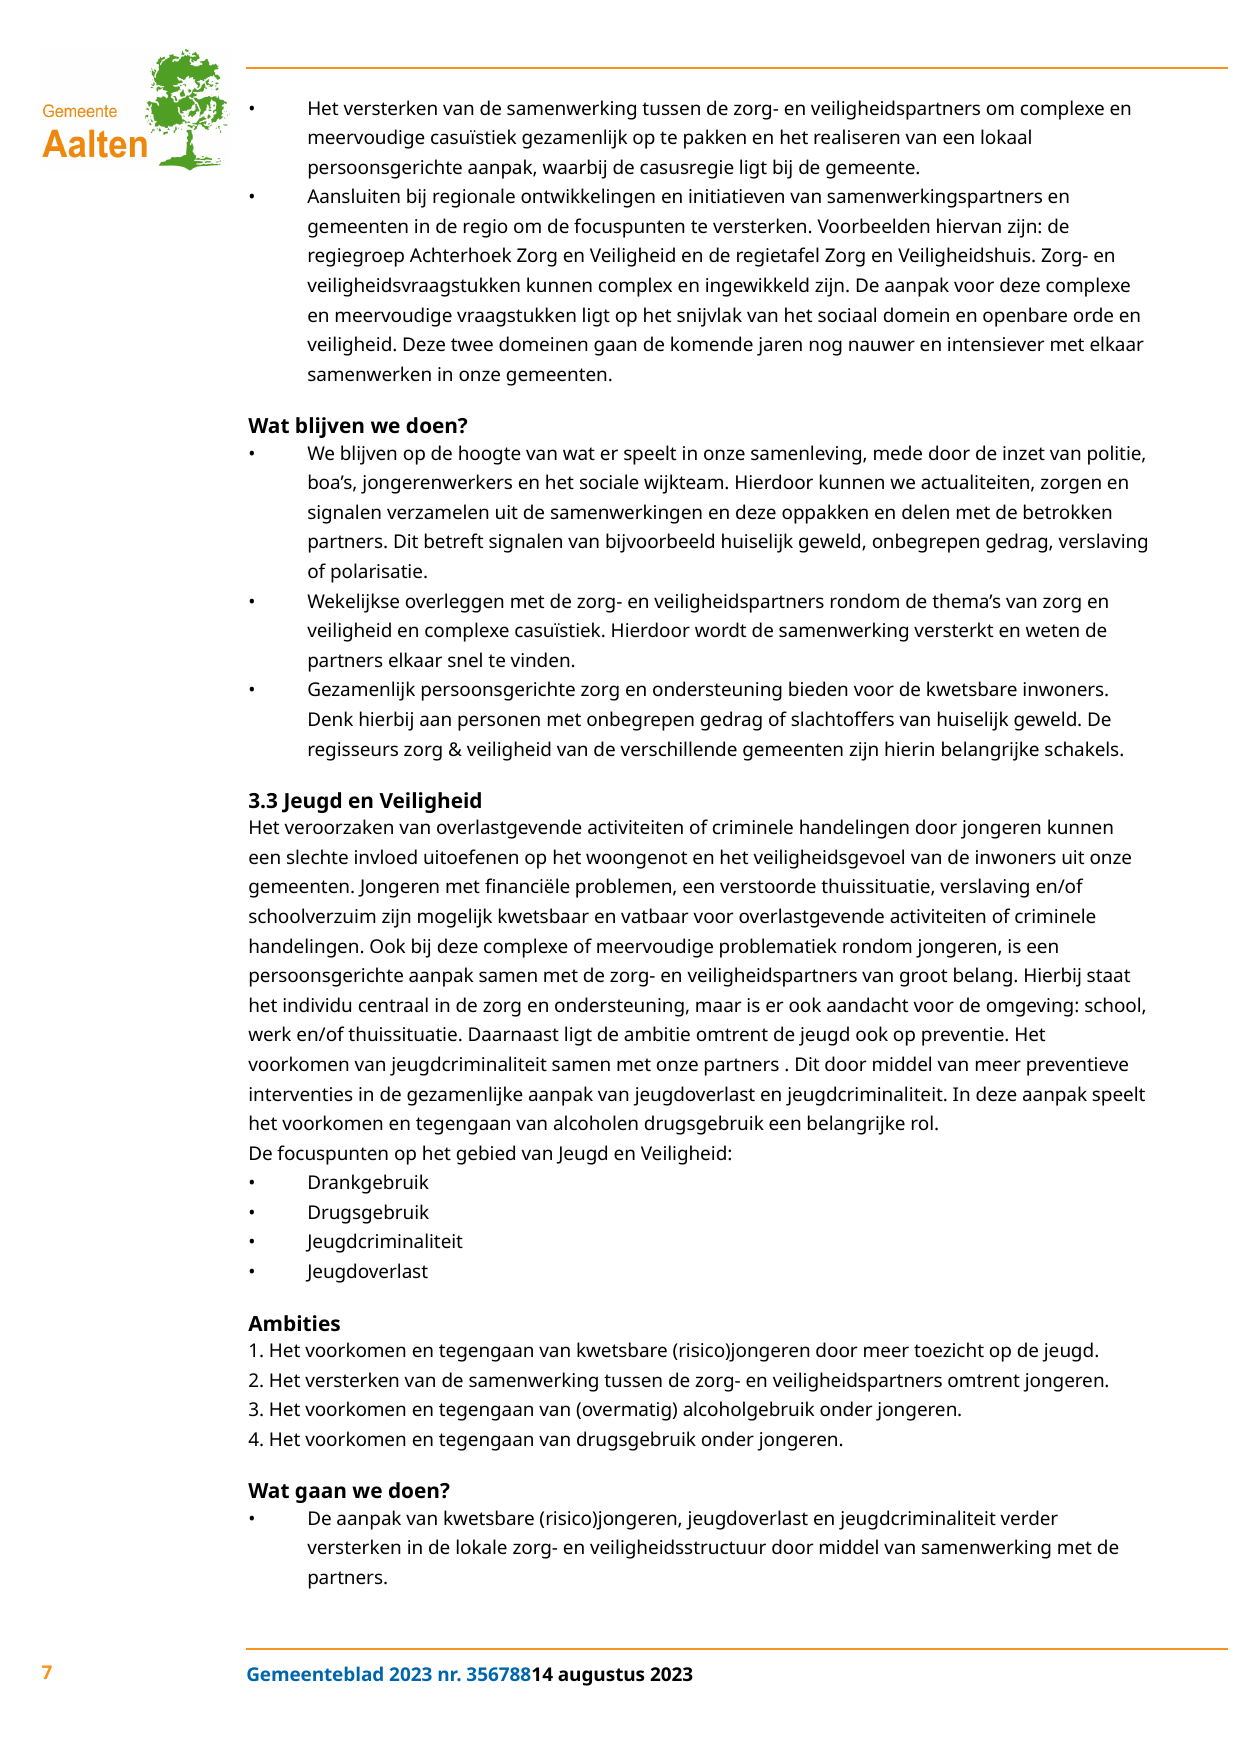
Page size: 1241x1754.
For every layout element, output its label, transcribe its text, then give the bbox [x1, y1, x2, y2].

text 3. Het voorkomen en tegengaan van (overmatig) alcoholgebruik onder jongeren. [248, 1396, 1152, 1422]
list Wekelijkse overleggen met de zorg- en veiligheidspartners rondom de thema’s van zorg en veiligheid en complexe casuïstiek. Hierdoor wordt de samenwerking versterkt en weten de partners elkaar snel te vinden. [248, 588, 1152, 673]
text Wat gaan we doen? [248, 1476, 1152, 1505]
text De focuspunten op het gebied van Jeugd en Veiligheid: [248, 1140, 1152, 1166]
text 2. Het versterken van de samenwerking tussen de zorg- en veiligheidspartners omtrent jongeren. [248, 1367, 1152, 1392]
text Het veroorzaken van overlastgevende activiteiten of criminele handelingen door jongeren kunnen een slechte invloed uitoefenen op het woongenot en het veiligheidsgevoel van de inwoners uit onze gemeenten. Jongeren met financiële problemen, een verstoorde thuissituatie, verslaving en/of schoolverzuim zijn mogelijk kwetsbaar en vatbaar voor overlastgevende activiteiten of criminele handelingen. Ook bij deze complexe of meervoudige problematiek rondom jongeren, is een persoonsgerichte aanpak samen met de zorg- en veiligheidspartners van groot belang. Hierbij staat het individu centraal in de zorg en ondersteuning, maar is er ook aandacht voor de omgeving: school, werk en/of thuissituatie. Daarnaast ligt de ambitie omtrent de jeugd ook op preventie. Het voorkomen van jeugdcriminaliteit samen met onze partners . Dit door middel van meer preventieve interventies in de gezamenlijke aanpak van jeugdoverlast en jeugdcriminaliteit. In deze aanpak speelt het voorkomen en tegengaan van alcoholen drugsgebruik een belangrijke rol. [248, 814, 1152, 1136]
list Het versterken van de samenwerking tussen de zorg- en veiligheidspartners om complexe en meervoudige casuïstiek gezamenlijk op te pakken en het realiseren van een lokaal persoonsgerichte aanpak, waarbij de casusregie ligt bij de gemeente. [248, 95, 1152, 180]
text 1. Het voorkomen en tegengaan van kwetsbare (risico)jongeren door meer toezicht op de jeugd. [248, 1337, 1152, 1363]
list Jeugdoverlast [248, 1258, 1152, 1284]
list Drugsgebruik [248, 1199, 1152, 1225]
text 4. Het voorkomen en tegengaan van drugsgebruik onder jongeren. [248, 1426, 1152, 1452]
list We blijven op de hoogte van wat er speelt in onze samenleving, mede door de inzet van politie, boa’s, jongerenwerkers en het sociale wijkteam. Hierdoor kunnen we actualiteiten, zorgen en signalen verzamelen uit de samenwerkingen en deze oppakken en delen met de betrokken partners. Dit betreft signalen van bijvoorbeeld huiselijk geweld, onbegrepen gedrag, verslaving of polarisatie. [248, 440, 1152, 584]
text Wat blijven we doen? [248, 411, 1152, 440]
text Ambities [248, 1309, 1152, 1337]
list Gezamenlijk persoonsgerichte zorg en ondersteuning bieden voor de kwetsbare inwoners. Denk hierbij aan personen met onbegrepen gedrag of slachtoffers van huiselijk geweld. De regisseurs zorg & veiligheid van de verschillende gemeenten zijn hierin belangrijke schakels. [248, 677, 1152, 761]
list Jeugdcriminaliteit [248, 1229, 1152, 1254]
list Aansluiten bij regionale ontwikkelingen en initiatieven van samenwerkingspartners en gemeenten in de regio om de focuspunten te versterken. Voorbeelden hiervan zijn: de regiegroep Achterhoek Zorg en Veiligheid en de regietafel Zorg en Veiligheidshuis. Zorg- en veiligheidsvraagstukken kunnen complex en ingewikkeld zijn. De aanpak voor deze complexe en meervoudige vraagstukken ligt op het snijvlak van het sociaal domein en openbare orde en veiligheid. Deze twee domeinen gaan de komende jaren nog nauwer en intensiever met elkaar samenwerken in onze gemeenten. [248, 183, 1152, 387]
text 3.3 Jeugd en Veiligheid [248, 786, 1152, 814]
picture [41, 47, 231, 172]
list Drankgebruik [248, 1169, 1152, 1195]
list De aanpak van kwetsbare (risico)jongeren, jeugdoverlast en jeugdcriminaliteit verder versterken in de lokale zorg- en veiligheidsstructuur door middel van samenwerking met de partners. [248, 1505, 1152, 1590]
